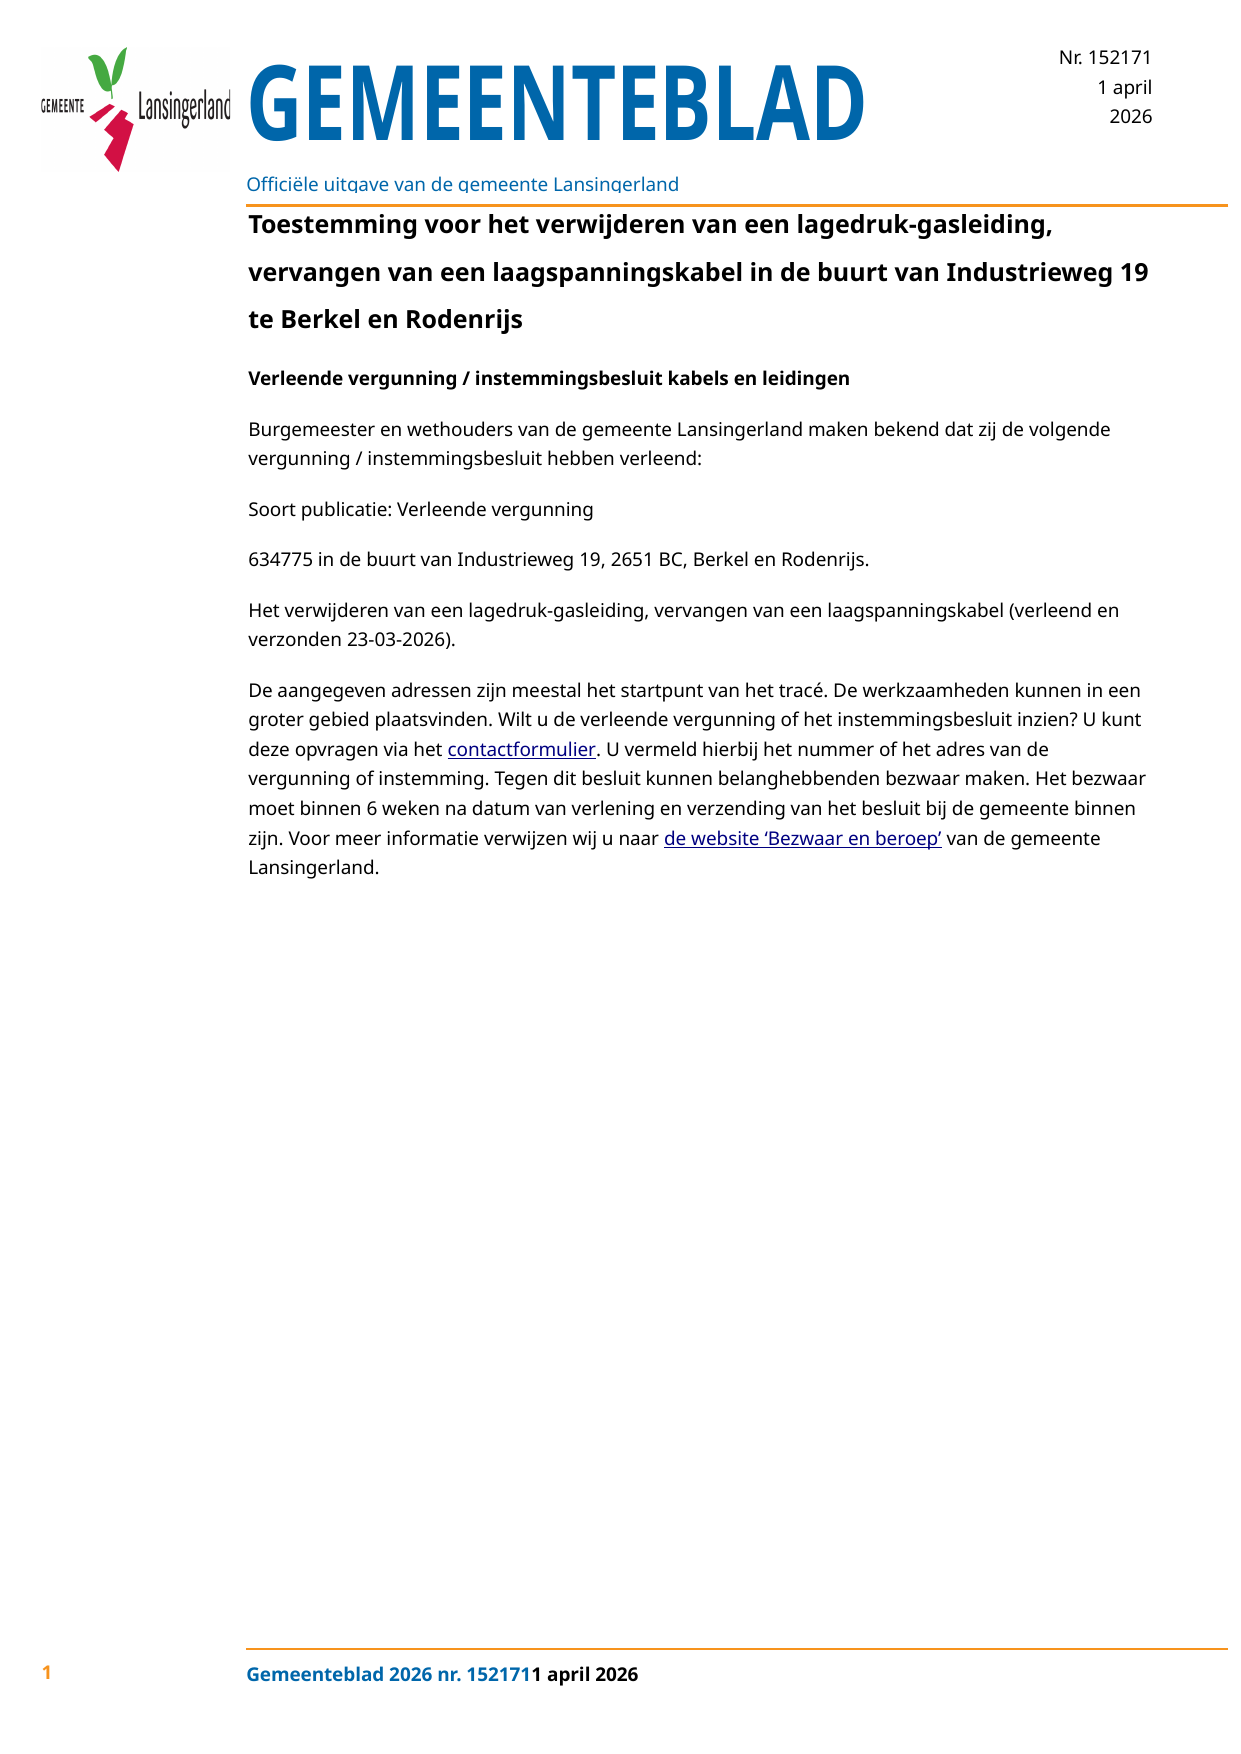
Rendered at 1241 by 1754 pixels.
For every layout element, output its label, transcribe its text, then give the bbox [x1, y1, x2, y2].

text Verleende vergunning / instemmingsbesluit kabels en leidingen [248, 366, 1152, 391]
text Toestemming voor het verwijderen van een lagedruk-gasleiding, vervangen van een laagspanningskabel in de buurt van Industrieweg 19 te Berkel en Rodenrijs [248, 207, 1152, 336]
picture [41, 47, 231, 172]
text Burgemeester en wethouders van de gemeente Lansingerland maken bekend dat zij de volgende vergunning / instemmingsbesluit hebben verleend: [248, 416, 1152, 471]
text Het verwijderen van een lagedruk-gasleiding, vervangen van een laagspanningskabel (verleend en verzonden 23-03-2026). [248, 597, 1152, 652]
text Soort publicatie: Verleende vergunning [248, 496, 1152, 522]
text 634775 in de buurt van Industrieweg 19, 2651 BC, Berkel en Rodenrijs. [248, 546, 1152, 572]
text De aangegeven adressen zijn meestal het startpunt van het tracé. De werkzaamheden kunnen in een groter gebied plaatsvinden. Wilt u de verleende vergunning of het instemmingsbesluit inzien? U kunt deze opvragen via het contactformulier. U vermeld hierbij het nummer of het adres van de vergunning of instemming. Tegen dit besluit kunnen belanghebbenden bezwaar maken. Het bezwaar moet binnen 6 weken na datum van verlening en verzending van het besluit bij de gemeente binnen zijn. Voor meer informatie verwijzen wij u naar de website ‘Bezwaar en beroep’ van de gemeente Lansingerland. [248, 677, 1152, 880]
